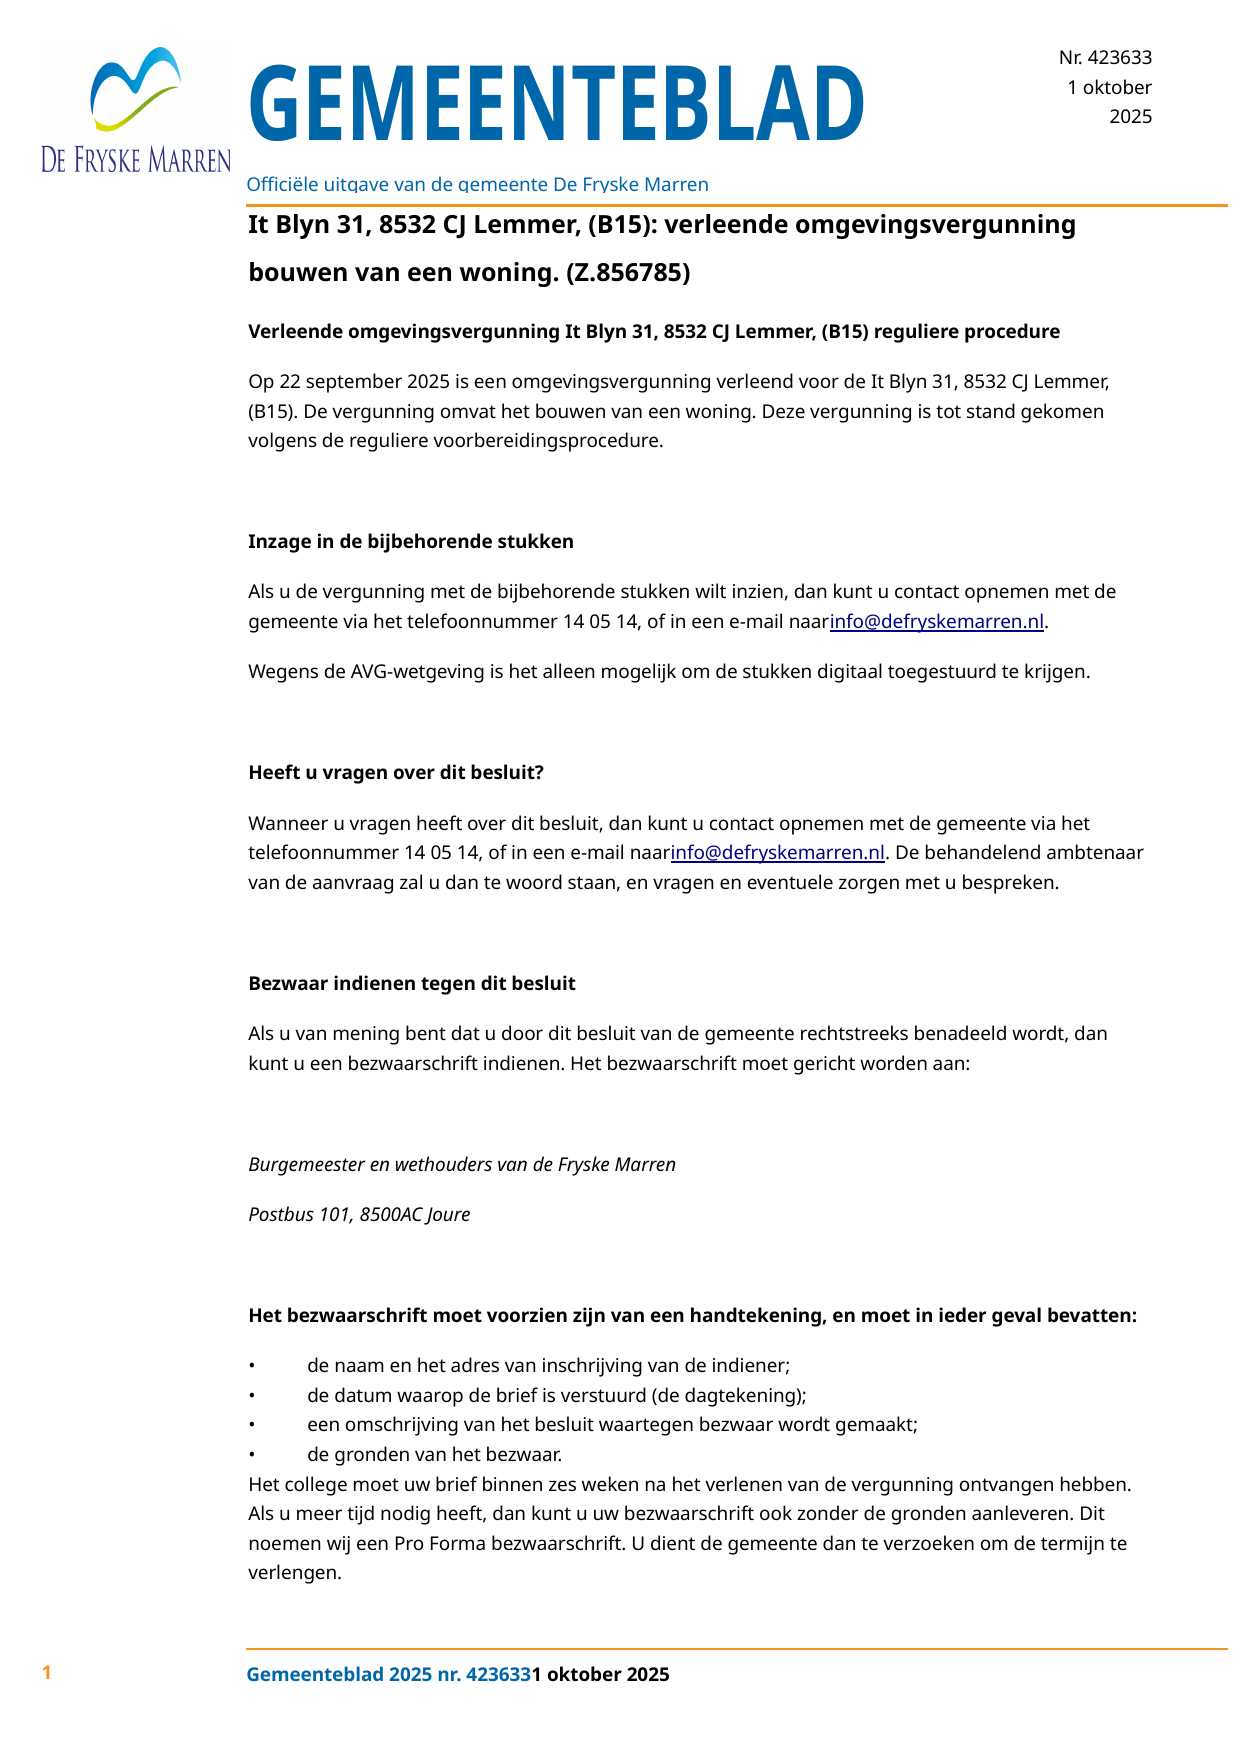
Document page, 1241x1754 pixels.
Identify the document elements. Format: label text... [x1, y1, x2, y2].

text Wegens de AVG-wetgeving is het alleen mogelijk om de stukken digitaal toegestuurd te krijgen. [248, 659, 1152, 684]
text Burgemeester en wethouders van de Fryske Marren [248, 1151, 1152, 1177]
text Postbus 101, 8500AC Joure [248, 1201, 1152, 1227]
text Als u de vergunning met de bijbehorende stukken wilt inzien, dan kunt u contact opnemen met de gemeente via het telefoonnummer 14 05 14, of in een e-mail naarinfo@defryskemarren.nl. [248, 579, 1152, 634]
list de gronden van het bezwaar. [248, 1441, 1152, 1467]
text Heeft u vragen over dit besluit? [248, 759, 1152, 785]
text It Blyn 31, 8532 CJ Lemmer, (B15): verleende omgevingsvergunning bouwen van een woning. (Z.856785) [248, 207, 1152, 288]
text Inzage in de bijbehorende stukken [248, 528, 1152, 554]
text Op 22 september 2025 is een omgevingsvergunning verleend voor de It Blyn 31, 8532 CJ Lemmer, (B15). De vergunning omvat het bouwen van een woning. Deze vergunning is tot stand gekomen volgens de reguliere voorbereidingsprocedure. [248, 368, 1152, 453]
list de datum waarop de brief is verstuurd (de dagtekening); [248, 1382, 1152, 1408]
list een omschrijving van het besluit waartegen bezwaar wordt gemaakt; [248, 1412, 1152, 1437]
text Wanneer u vragen heeft over dit besluit, dan kunt u contact opnemen met de gemeente via het telefoonnummer 14 05 14, of in een e-mail naarinfo@defryskemarren.nl. De behandelend ambtenaar van de aanvraag zal u dan te woord staan, en vragen en eventuele zorgen met u bespreken. [248, 810, 1152, 895]
text Het bezwaarschrift moet voorzien zijn van een handtekening, en moet in ieder geval bevatten: [248, 1302, 1152, 1328]
text Als u van mening bent dat u door dit besluit van de gemeente rechtstreeks benadeeld wordt, dan kunt u een bezwaarschrift indienen. Het bezwaarschrift moet gericht worden aan: [248, 1020, 1152, 1076]
text Het college moet uw brief binnen zes weken na het verlenen van de vergunning ontvangen hebben. Als u meer tijd nodig heeft, dan kunt u uw bezwaarschrift ook zonder de gronden aanleveren. Dit noemen wij een Pro Forma bezwaarschrift. U dient de gemeente dan te verzoeken om de termijn te verlengen. [248, 1471, 1152, 1585]
text Bezwaar indienen tegen dit besluit [248, 970, 1152, 996]
list de naam en het adres van inschrijving van de indiener; [248, 1352, 1152, 1378]
text Verleende omgevingsvergunning It Blyn 31, 8532 CJ Lemmer, (B15) reguliere procedure [248, 318, 1152, 344]
picture [41, 47, 231, 172]
